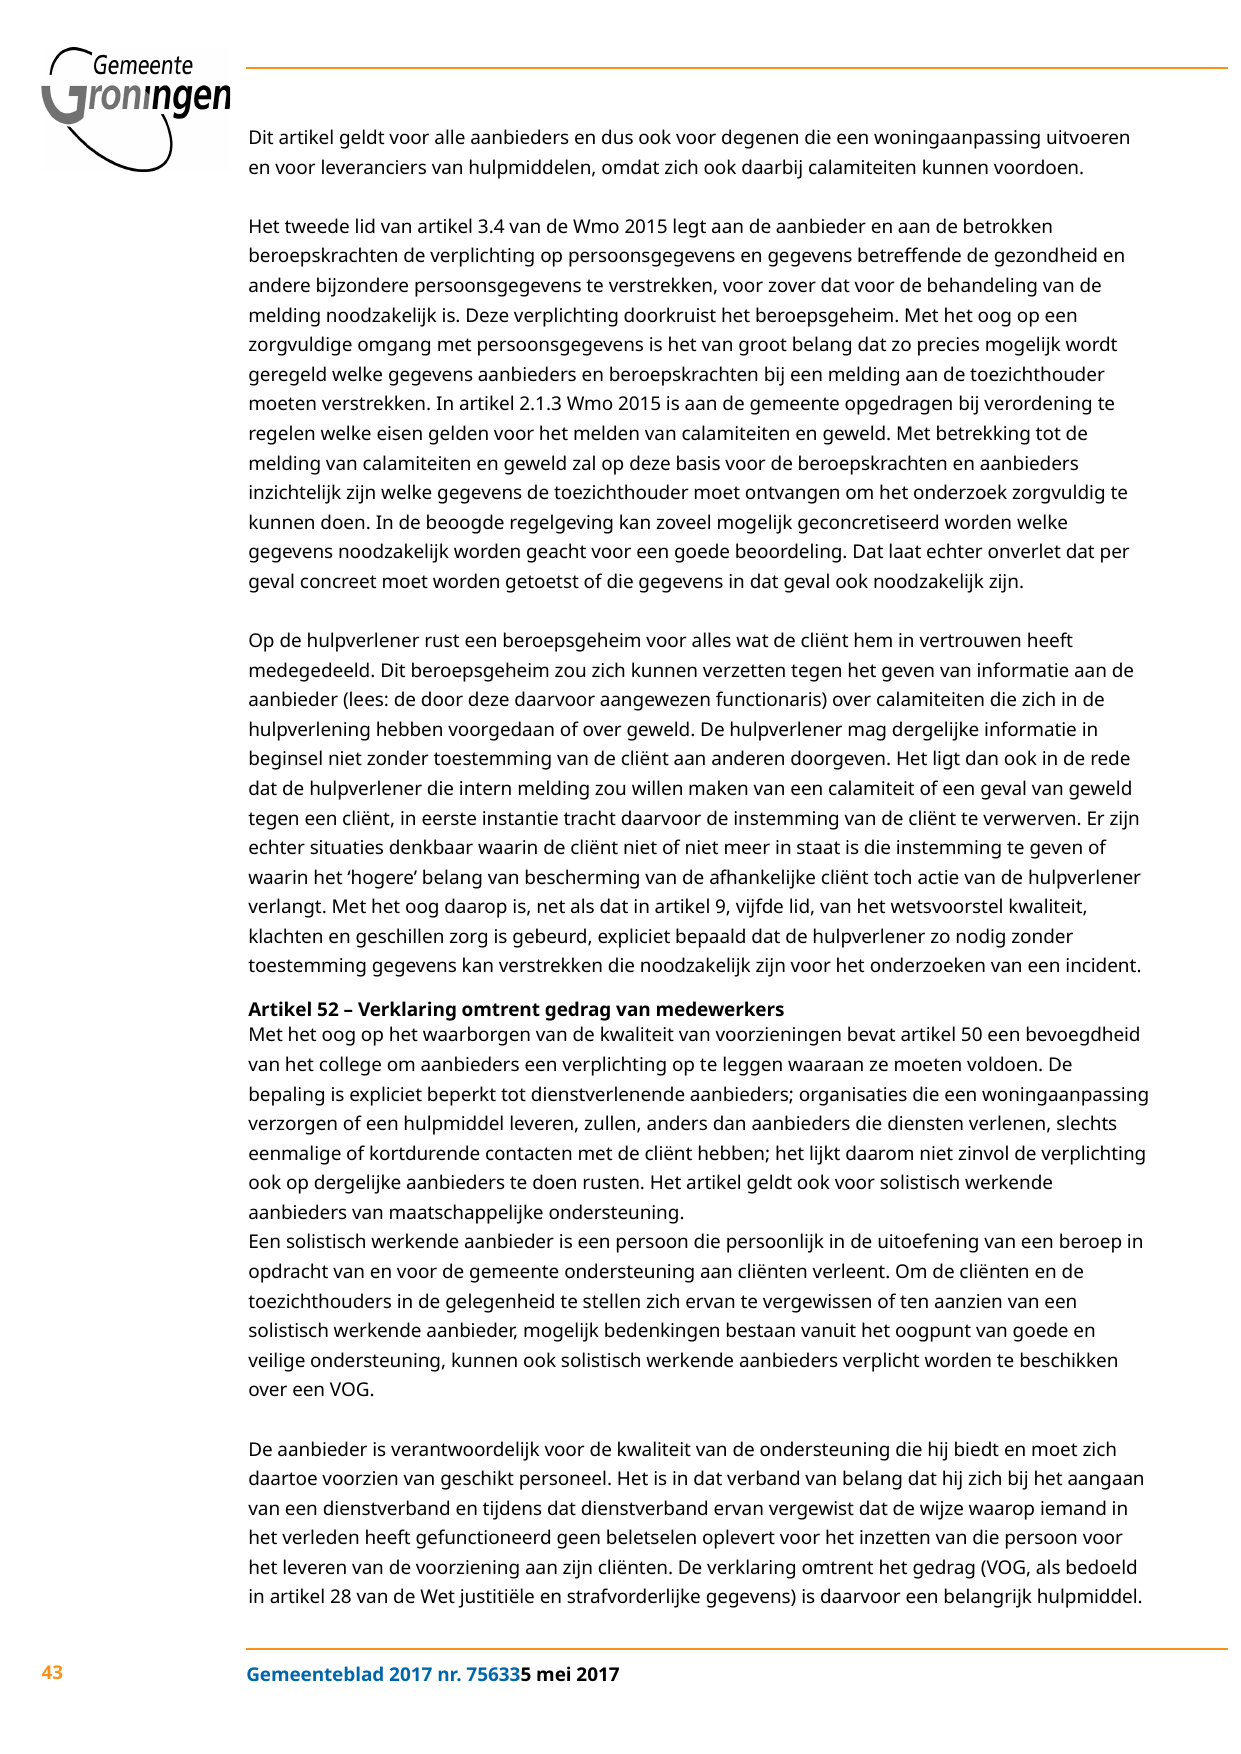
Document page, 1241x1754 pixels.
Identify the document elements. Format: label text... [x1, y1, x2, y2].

text Met het oog op het waarborgen van de kwaliteit van voorzieningen bevat artikel 50 een bevoegdheid van het college om aanbieders een verplichting op te leggen waaraan ze moeten voldoen. De bepaling is expliciet beperkt tot dienstverlenende aanbieders; organisaties die een woningaanpassing verzorgen of een hulpmiddel leveren, zullen, anders dan aanbieders die diensten verlenen, slechts eenmalige of kortdurende contacten met de cliënt hebben; het lijkt daarom niet zinvol de verplichting ook op dergelijke aanbieders te doen rusten. Het artikel geldt ook voor solistisch werkende aanbieders van maatschappelijke ondersteuning. [248, 1022, 1152, 1225]
picture [41, 47, 231, 172]
text Het tweede lid van artikel 3.4 van de Wmo 2015 legt aan de aanbieder en aan de betrokken beroepskrachten de verplichting op persoonsgegevens en gegevens betreffende de gezondheid en andere bijzondere persoonsgegevens te verstrekken, voor zover dat voor de behandeling van de melding noodzakelijk is. Deze verplichting doorkruist het beroepsgeheim. Met het oog op een zorgvuldige omgang met persoonsgegevens is het van groot belang dat zo precies mogelijk wordt geregeld welke gegevens aanbieders en beroepskrachten bij een melding aan de toezichthouder moeten verstrekken. In artikel 2.1.3 Wmo 2015 is aan de gemeente opgedragen bij verordening te regelen welke eisen gelden voor het melden van calamiteiten en geweld. Met betrekking tot de melding van calamiteiten en geweld zal op deze basis voor de beroepskrachten en aanbieders inzichtelijk zijn welke gegevens de toezichthouder moet ontvangen om het onderzoek zorgvuldig te kunnen doen. In de beoogde regelgeving kan zoveel mogelijk geconcretiseerd worden welke gegevens noodzakelijk worden geacht voor een goede beoordeling. Dat laat echter onverlet dat per geval concreet moet worden getoetst of die gegevens in dat geval ook noodzakelijk zijn. [248, 213, 1152, 594]
text Een solistisch werkende aanbieder is een persoon die persoonlijk in de uitoefening van een beroep in opdracht van en voor de gemeente ondersteuning aan cliënten verleent. Om de cliënten en de toezichthouders in de gelegenheid te stellen zich ervan te vergewissen of ten aanzien van een solistisch werkende aanbieder, mogelijk bedenkingen bestaan vanuit het oogpunt van goede en veilige ondersteuning, kunnen ook solistisch werkende aanbieders verplicht worden te beschikken over een VOG. [248, 1229, 1152, 1402]
text De aanbieder is verantwoordelijk voor de kwaliteit van de ondersteuning die hij biedt en moet zich daartoe voorzien van geschikt personeel. Het is in dat verband van belang dat hij zich bij het aangaan van een dienstverband en tijdens dat dienstverband ervan vergewist dat de wijze waarop iemand in het verleden heeft gefunctioneerd geen beletselen oplevert voor het inzetten van die persoon voor het leveren van de voorziening aan zijn cliënten. De verklaring omtrent het gedrag (VOG, als bedoeld in artikel 28 van de Wet justitiële en strafvorderlijke gegevens) is daarvoor een belangrijk hulpmiddel. [248, 1436, 1152, 1609]
text Op de hulpverlener rust een beroepsgeheim voor alles wat de cliënt hem in vertrouwen heeft medegedeeld. Dit beroepsgeheim zou zich kunnen verzetten tegen het geven van informatie aan de aanbieder (lees: de door deze daarvoor aangewezen functionaris) over calamiteiten die zich in de hulpverlening hebben voorgedaan of over geweld. De hulpverlener mag dergelijke informatie in beginsel niet zonder toestemming van de cliënt aan anderen doorgeven. Het ligt dan ook in de rede dat de hulpverlener die intern melding zou willen maken van een calamiteit of een geval van geweld tegen een cliënt, in eerste instantie tracht daarvoor de instemming van de cliënt te verwerven. Er zijn echter situaties denkbaar waarin de cliënt niet of niet meer in staat is die instemming te geven of waarin het ‘hogere’ belang van bescherming van de afhankelijke cliënt toch actie van de hulpverlener verlangt. Met het oog daarop is, net als dat in artikel 9, vijfde lid, van het wetsvoorstel kwaliteit, klachten en geschillen zorg is gebeurd, expliciet bepaald dat de hulpverlener zo nodig zonder toestemming gegevens kan verstrekken die noodzakelijk zijn voor het onderzoeken van een incident. [248, 627, 1152, 978]
text Dit artikel geldt voor alle aanbieders en dus ook voor degenen die een woningaanpassing uitvoeren en voor leveranciers van hulpmiddelen, omdat zich ook daarbij calamiteiten kunnen voordoen. [248, 124, 1152, 180]
text Artikel 52 – Verklaring omtrent gedrag van medewerkers [248, 996, 1152, 1022]
